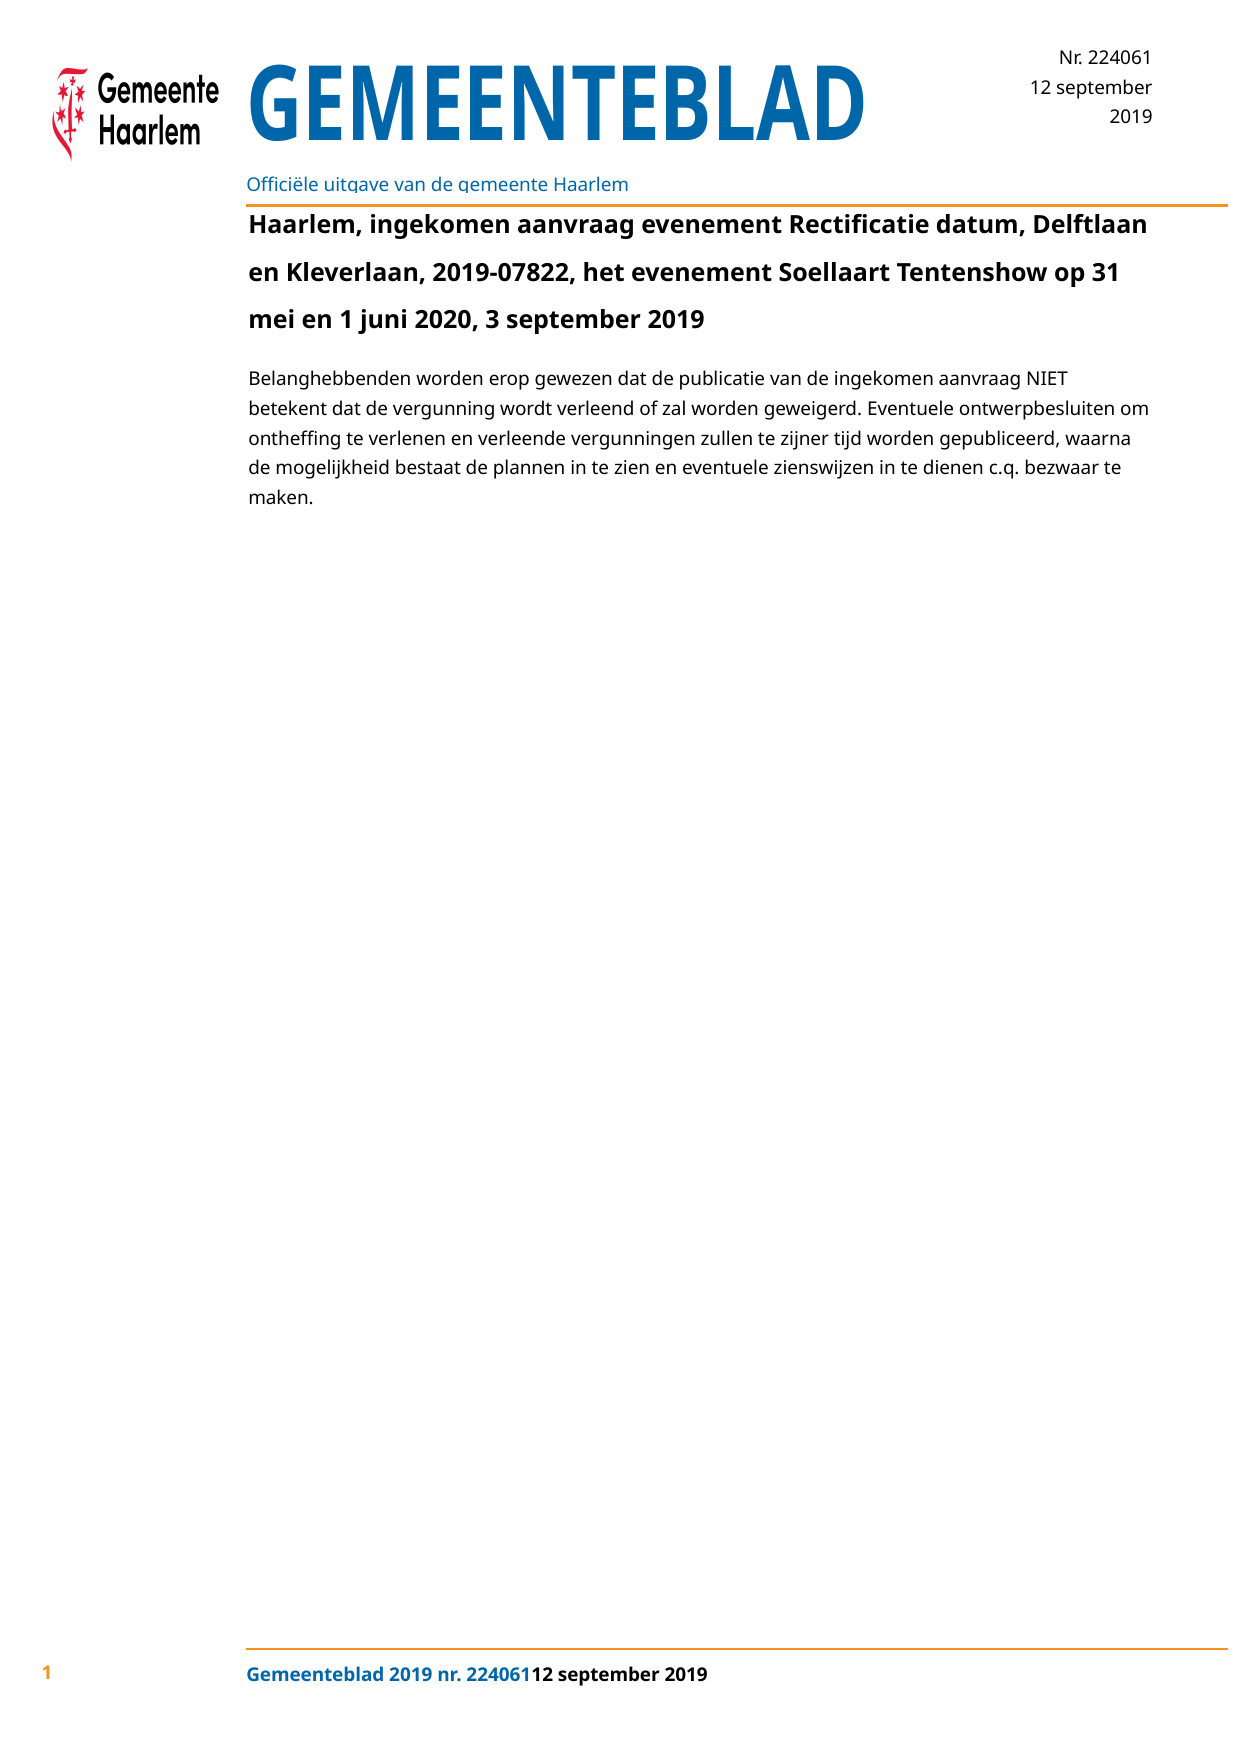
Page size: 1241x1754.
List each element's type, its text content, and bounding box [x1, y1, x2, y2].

picture [41, 47, 231, 172]
text Belanghebbenden worden erop gewezen dat de publicatie van de ingekomen aanvraag NIET betekent dat de vergunning wordt verleend of zal worden geweigerd. Eventuele ontwerpbesluiten om ontheffing te verlenen en verleende vergunningen zullen te zijner tijd worden gepubliceerd, waarna de mogelijkheid bestaat de plannen in te zien en eventuele zienswijzen in te dienen c.q. bezwaar te maken. [248, 366, 1152, 509]
text Haarlem, ingekomen aanvraag evenement Rectificatie datum, Delftlaan en Kleverlaan, 2019-07822, het evenement Soellaart Tentenshow op 31 mei en 1 juni 2020, 3 september 2019 [248, 207, 1152, 336]
